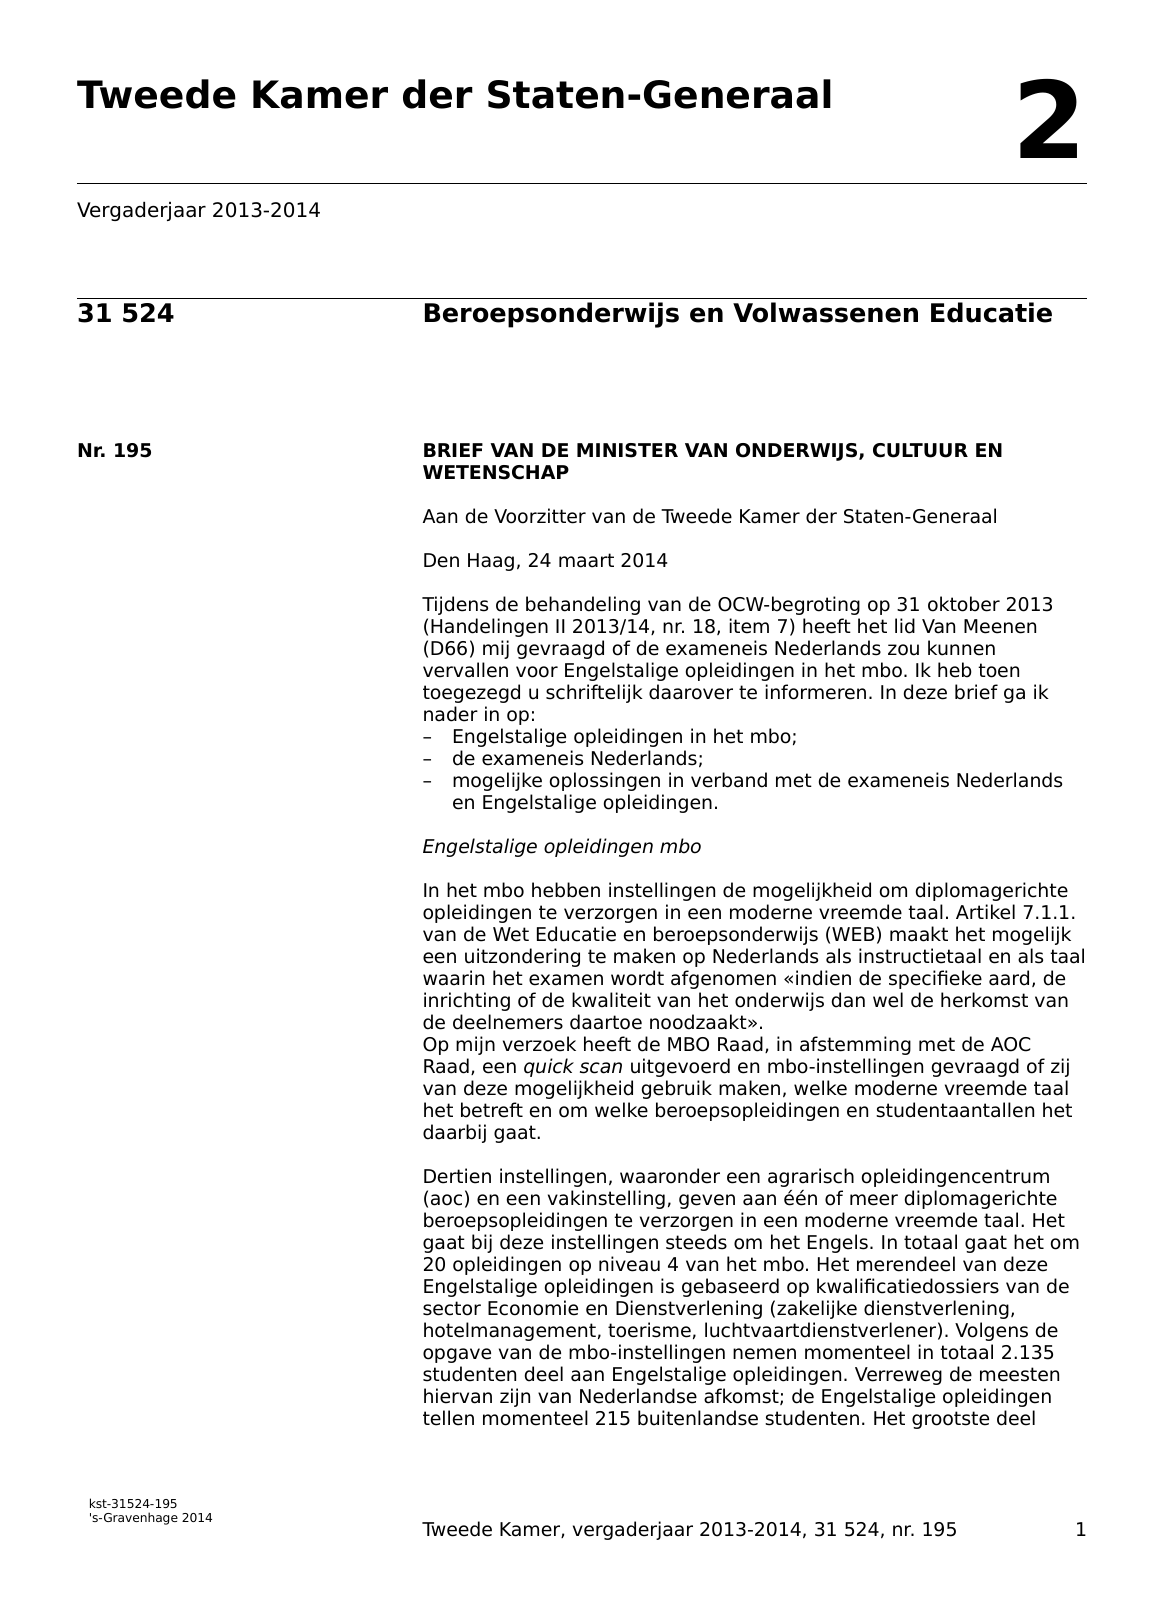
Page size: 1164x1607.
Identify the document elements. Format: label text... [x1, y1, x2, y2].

subtitle 31 524 Beroepsonderwijs en Volwassenen Educatie [77, 299, 1087, 329]
text Tijdens de behandeling van de OCW-begroting op 31 oktober 2013 (Handelingen II 2013/14, nr. 18, item 7) heeft het lid Van Meenen (D66) mij gevraagd of de exameneis Nederlands zou kunnen vervallen voor Engelstalige opleidingen in het mbo. Ik heb toen toegezegd u schriftelijk daarover te informeren. In deze brief ga ik nader in op: [422, 594, 1087, 726]
subtitle Nr. 195 BRIEF VAN DE MINISTER VAN ONDERWIJS, CULTUUR EN WETENSCHAP [77, 440, 1087, 484]
text – Engelstalige opleidingen in het mbo; [422, 726, 1087, 748]
text – mogelijke oplossingen in verband met de exameneis Nederlands en Engelstalige opleidingen. [422, 770, 1087, 814]
text 's-Gravenhage 2014 [88, 1511, 323, 1525]
table_header Tweede Kamer der Staten-Generaal [77, 59, 886, 183]
subtitle Engelstalige opleidingen mbo [422, 836, 1087, 858]
text – de exameneis Nederlands; [422, 748, 1087, 770]
text In het mbo hebben instellingen de mogelijkheid om diplomagerichte opleidingen te verzorgen in een moderne vreemde taal. Artikel 7.1.1. van de Wet Educatie en beroepsonderwijs (WEB) maakt het mogelijk een uitzondering te maken op Nederlands als instructietaal en als taal waarin het examen wordt afgenomen «indien de specifieke aard, de inrichting of de kwaliteit van het onderwijs dan wel de herkomst van de deelnemers daartoe noodzaakt». [422, 880, 1087, 1034]
table_header 2 [886, 59, 1087, 183]
text Dertien instellingen, waaronder een agrarisch opleidingencentrum (aoc) en een vakinstelling, geven aan één of meer diplomagerichte beroepsopleidingen te verzorgen in een moderne vreemde taal. Het gaat bij deze instellingen steeds om het Engels. In totaal gaat het om 20 opleidingen op niveau 4 van het mbo. Het merendeel van deze Engelstalige opleidingen is gebaseerd op kwalificatiedossiers van de sector Economie en Dienstverlening (zakelijke dienstverlening, hotelmanagement, toerisme, luchtvaartdienstverlener). Volgens de opgave van de mbo-instellingen nemen momenteel in totaal 2.135 studenten deel aan Engelstalige opleidingen. Verreweg de meesten hiervan zijn van Nederlandse afkomst; de Engelstalige opleidingen tellen momenteel 215 buitenlandse studenten. Het grootste deel [422, 1166, 1087, 1430]
text Op mijn verzoek heeft de MBO Raad, in afstemming met de AOC Raad, een quick scan uitgevoerd en mbo-instellingen gevraagd of zij van deze mogelijkheid gebruik maken, welke moderne vreemde taal het betreft en om welke beroepsopleidingen en studentaantallen het daarbij gaat. [422, 1034, 1087, 1144]
text kst-31524-195 [88, 1497, 323, 1511]
table_cell Vergaderjaar 2013-2014 [77, 184, 1087, 298]
text Den Haag, 24 maart 2014 [422, 550, 1087, 572]
text Aan de Voorzitter van de Tweede Kamer der Staten-Generaal [422, 506, 1087, 528]
